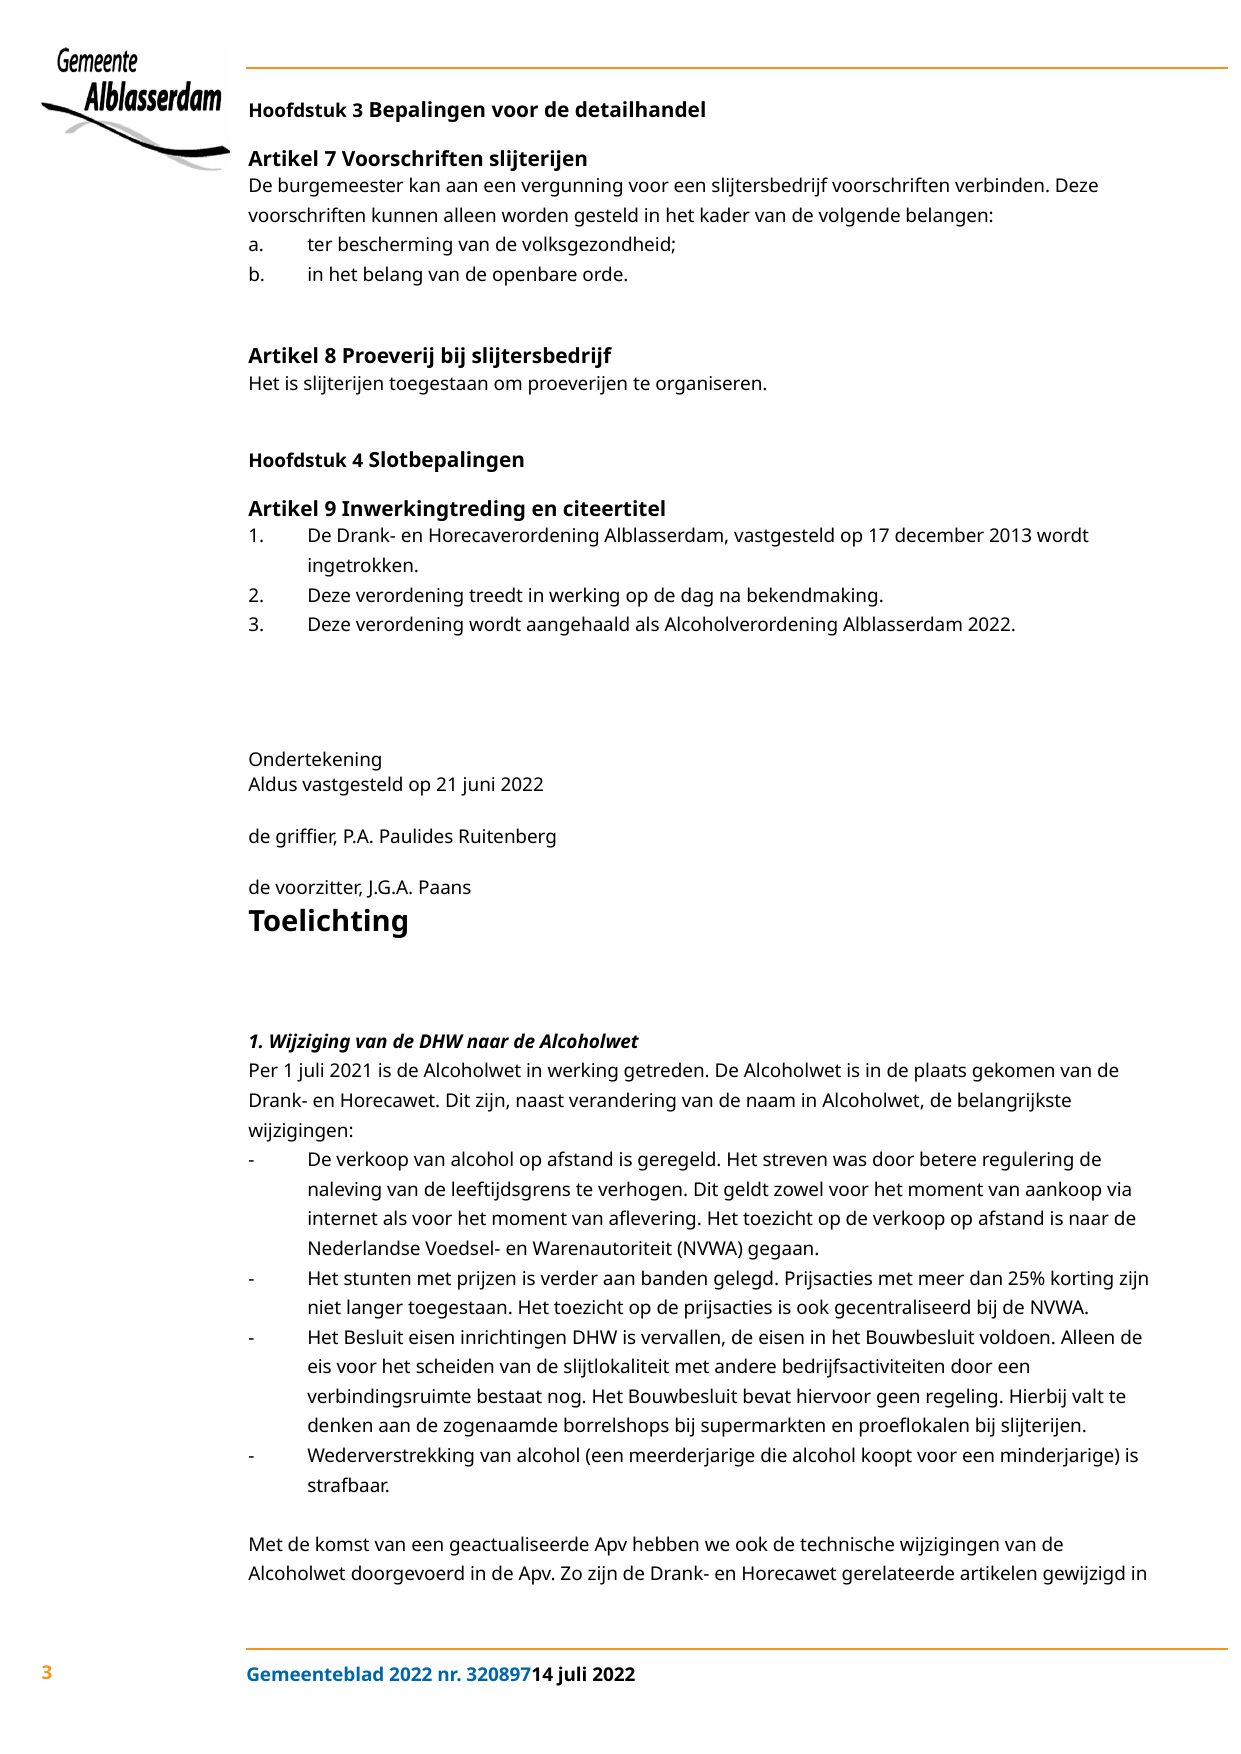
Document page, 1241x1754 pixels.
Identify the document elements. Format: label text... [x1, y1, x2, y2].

text de griffier, P.A. Paulides Ruitenberg [248, 823, 1152, 849]
text Per 1 juli 2021 is de Alcoholwet in werking getreden. De Alcoholwet is in de plaats gekomen van de Drank- en Horecawet. Dit zijn, naast verandering van de naam in Alcoholwet, de belangrijkste wijzigingen: [248, 1058, 1152, 1143]
text Artikel 7 Voorschriften slijterijen [248, 144, 1152, 172]
list Deze verordening treedt in werking op de dag na bekendmaking. [248, 582, 1152, 607]
list Het stunten met prijzen is verder aan banden gelegd. Prijsacties met meer dan 25% korting zijn niet langer toegestaan. Het toezicht op de prijsacties is ook gecentraliseerd bij de NVWA. [248, 1265, 1152, 1320]
text de voorzitter, J.G.A. Paans [248, 874, 1152, 900]
text Hoofdstuk 4 Slotbepalingen [248, 445, 1152, 473]
text Hoofdstuk 3 Bepalingen voor de detailhandel [248, 95, 1152, 123]
list De verkoop van alcohol op afstand is geregeld. Het streven was door betere regulering de naleving van de leeftijdsgrens te verhogen. Dit geldt zowel voor het moment van aankoop via internet als voor het moment van aflevering. Het toezicht op de verkoop op afstand is naar de Nederlandse Voedsel- en Warenautoriteit (NVWA) gegaan. [248, 1146, 1152, 1261]
text Met de komst van een geactualiseerde Apv hebben we ook de technische wijzigingen van de Alcoholwet doorgevoerd in de Apv. Zo zijn de Drank- en Horecawet gerelateerde artikelen gewijzigd in [248, 1531, 1152, 1586]
list in het belang van de openbare orde. [248, 261, 1152, 287]
text De burgemeester kan aan een vergunning voor een slijtersbedrijf voorschriften verbinden. Deze voorschriften kunnen alleen worden gesteld in het kader van de volgende belangen: [248, 172, 1152, 228]
list De Drank- en Horecaverordening Alblasserdam, vastgesteld op 17 december 2013 wordt ingetrokken. [248, 523, 1152, 578]
text Ondertekening [248, 746, 1152, 771]
list ter bescherming van de volksgezondheid; [248, 232, 1152, 257]
picture [41, 47, 231, 172]
list Deze verordening wordt aangehaald als Alcoholverordening Alblasserdam 2022. [248, 611, 1152, 637]
text Artikel 8 Proeverij bij slijtersbedrijf [248, 341, 1152, 370]
text Artikel 9 Inwerkingtreding en citeertitel [248, 494, 1152, 523]
text 1. Wijziging van de DHW naar de Alcoholwet [248, 1028, 1152, 1054]
text Het is slijterijen toegestaan om proeverijen te organiseren. [248, 370, 1152, 395]
list Wederverstrekking van alcohol (een meerderjarige die alcohol koopt voor een minderjarige) is strafbaar. [248, 1442, 1152, 1498]
list Het Besluit eisen inrichtingen DHW is vervallen, de eisen in het Bouwbesluit voldoen. Alleen de eis voor het scheiden van de slijtlokaliteit met andere bedrijfsactiviteiten door een verbindingsruimte bestaat nog. Het Bouwbesluit bevat hiervoor geen regeling. Hierbij valt te denken aan de zogenaamde borrelshops bij supermarkten en proeflokalen bij slijterijen. [248, 1324, 1152, 1438]
text Toelichting [248, 900, 1152, 940]
text Aldus vastgesteld op 21 juni 2022 [248, 771, 1152, 797]
